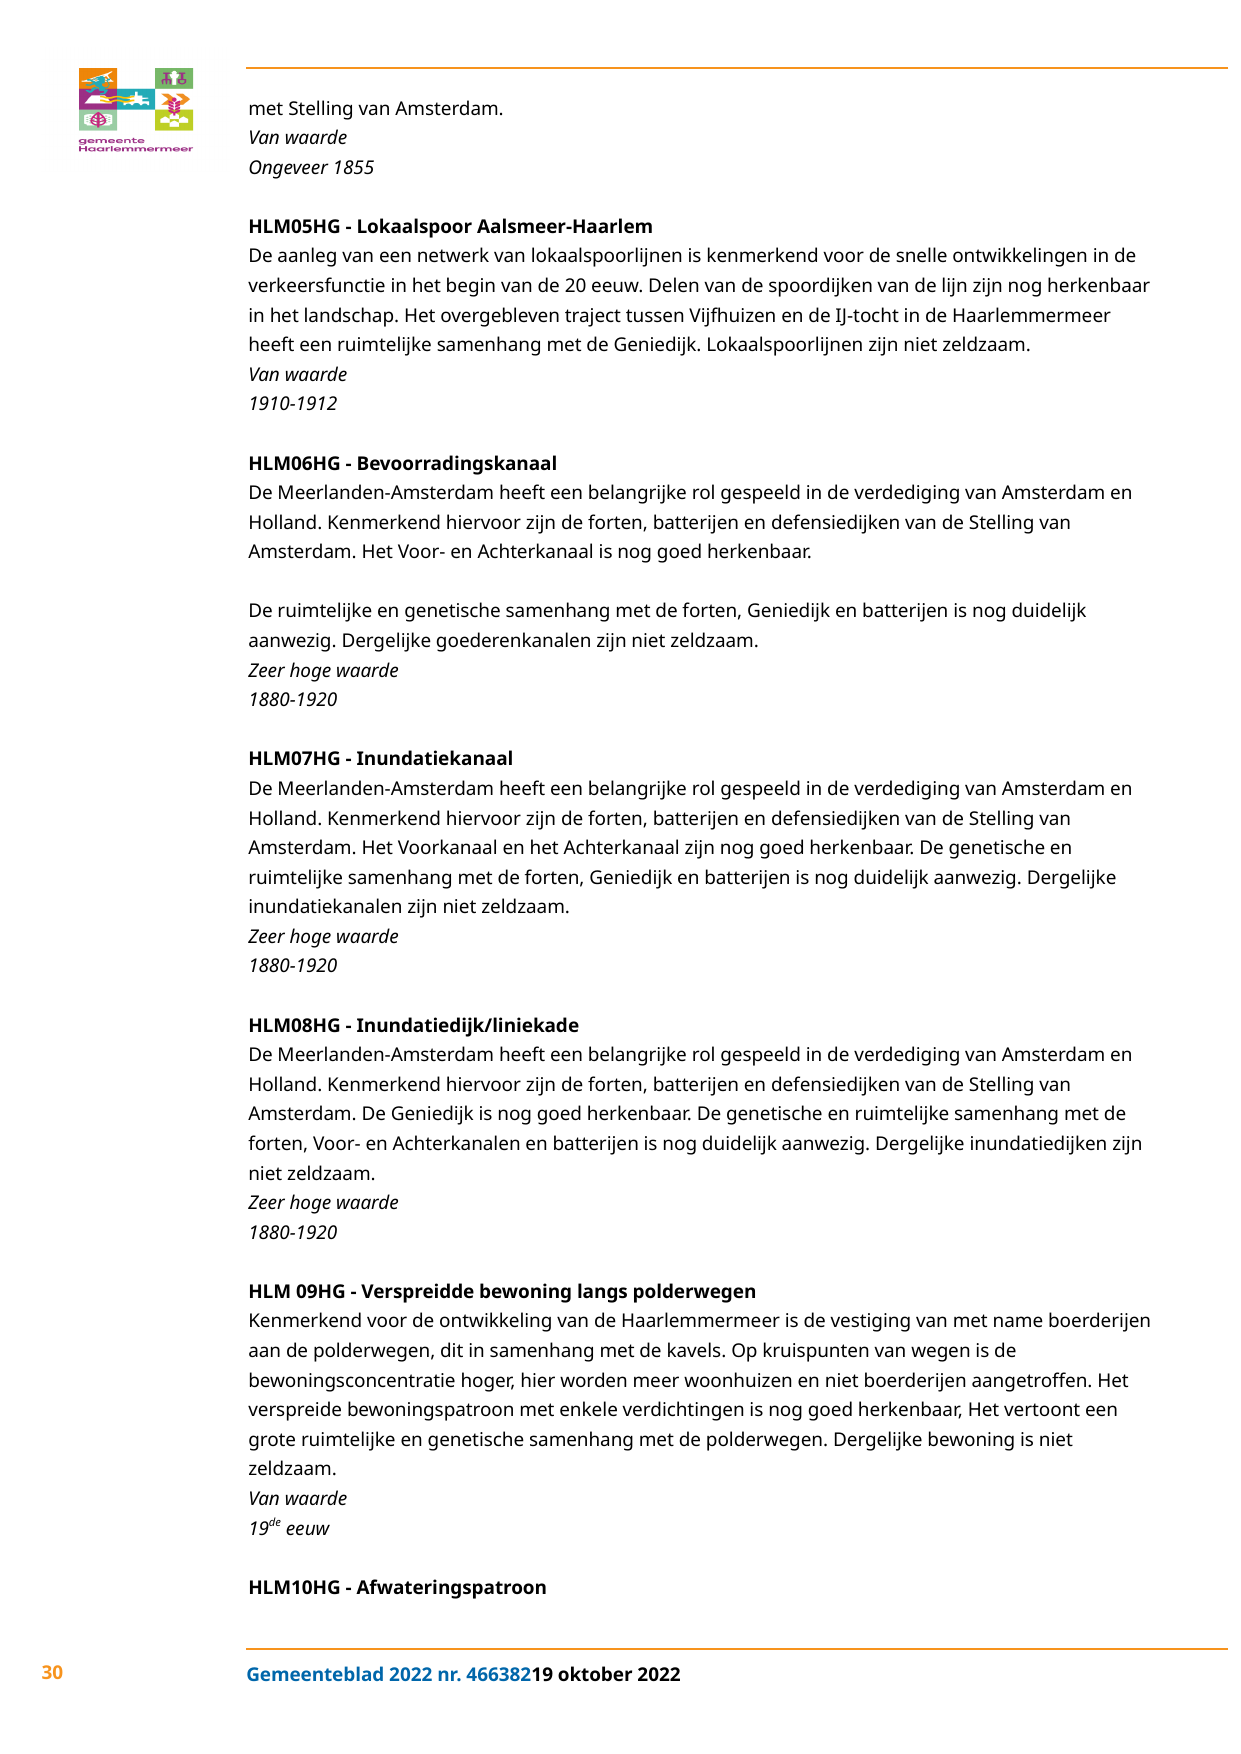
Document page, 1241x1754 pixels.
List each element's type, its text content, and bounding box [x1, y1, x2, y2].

text Van waarde [248, 361, 1152, 387]
text Zeer hoge waarde [248, 1189, 1152, 1215]
text Ongeveer 1855 [248, 154, 1152, 180]
text HLM05HG - Lokaalspoor Aalsmeer-Haarlem [248, 213, 1152, 239]
text HLM 09HG - Verspreidde bewoning langs polderwegen [248, 1278, 1152, 1304]
text HLM07HG - Inundatiekanaal [248, 746, 1152, 771]
text 1880-1920 [248, 1219, 1152, 1245]
text Kenmerkend voor de ontwikkeling van de Haarlemmermeer is de vestiging van met name boerderijen aan de polderwegen, dit in samenhang met de kavels. Op kruispunten van wegen is de bewoningsconcentratie hoger, hier worden meer woonhuizen en niet boerderijen aangetroffen. Het verspreide bewoningspatroon met enkele verdichtingen is nog goed herkenbaar, Het vertoont een grote ruimtelijke en genetische samenhang met de polderwegen. Dergelijke bewoning is niet zeldzaam. [248, 1308, 1152, 1481]
text De ruimtelijke en genetische samenhang met de forten, Geniedijk en batterijen is nog duidelijk aanwezig. Dergelijke goederenkanalen zijn niet zeldzaam. [248, 598, 1152, 653]
text HLM10HG - Afwateringspatroon [248, 1574, 1152, 1600]
text De aanleg van een netwerk van lokaalspoorlijnen is kenmerkend voor de snelle ontwikkelingen in de verkeersfunctie in het begin van de 20 eeuw. Delen van de spoordijken van de lijn zijn nog herkenbaar in het landschap. Het overgebleven traject tussen Vijfhuizen en de IJ-tocht in de Haarlemmermeer heeft een ruimtelijke samenhang met de Geniedijk. Lokaalspoorlijnen zijn niet zeldzaam. [248, 243, 1152, 357]
text HLM08HG - Inundatiedijk/liniekade [248, 1012, 1152, 1038]
text 19de eeuw [248, 1515, 1152, 1541]
text 1880-1920 [248, 953, 1152, 978]
text De Meerlanden-Amsterdam heeft een belangrijke rol gespeeld in de verdediging van Amsterdam en Holland. Kenmerkend hiervoor zijn de forten, batterijen en defensiedijken van de Stelling van Amsterdam. Het Voor- en Achterkanaal is nog goed herkenbaar. [248, 479, 1152, 564]
text Van waarde [248, 1485, 1152, 1511]
text 1910-1912 [248, 391, 1152, 416]
text met Stelling van Amsterdam. [248, 95, 1152, 121]
text De Meerlanden-Amsterdam heeft een belangrijke rol gespeeld in de verdediging van Amsterdam en Holland. Kenmerkend hiervoor zijn de forten, batterijen en defensiedijken van de Stelling van Amsterdam. De Geniedijk is nog goed herkenbaar. De genetische en ruimtelijke samenhang met de forten, Voor- en Achterkanalen en batterijen is nog duidelijk aanwezig. Dergelijke inundatiedijken zijn niet zeldzaam. [248, 1041, 1152, 1186]
text 1880-1920 [248, 686, 1152, 712]
text De Meerlanden-Amsterdam heeft een belangrijke rol gespeeld in de verdediging van Amsterdam en Holland. Kenmerkend hiervoor zijn de forten, batterijen en defensiedijken van de Stelling van Amsterdam. Het Voorkanaal en het Achterkanaal zijn nog goed herkenbaar. De genetische en ruimtelijke samenhang met de forten, Geniedijk en batterijen is nog duidelijk aanwezig. Dergelijke inundatiekanalen zijn niet zeldzaam. [248, 775, 1152, 919]
text Zeer hoge waarde [248, 923, 1152, 949]
text HLM06HG - Bevoorradingskanaal [248, 450, 1152, 476]
text Van waarde [248, 124, 1152, 150]
text Zeer hoge waarde [248, 657, 1152, 683]
picture [41, 47, 231, 172]
